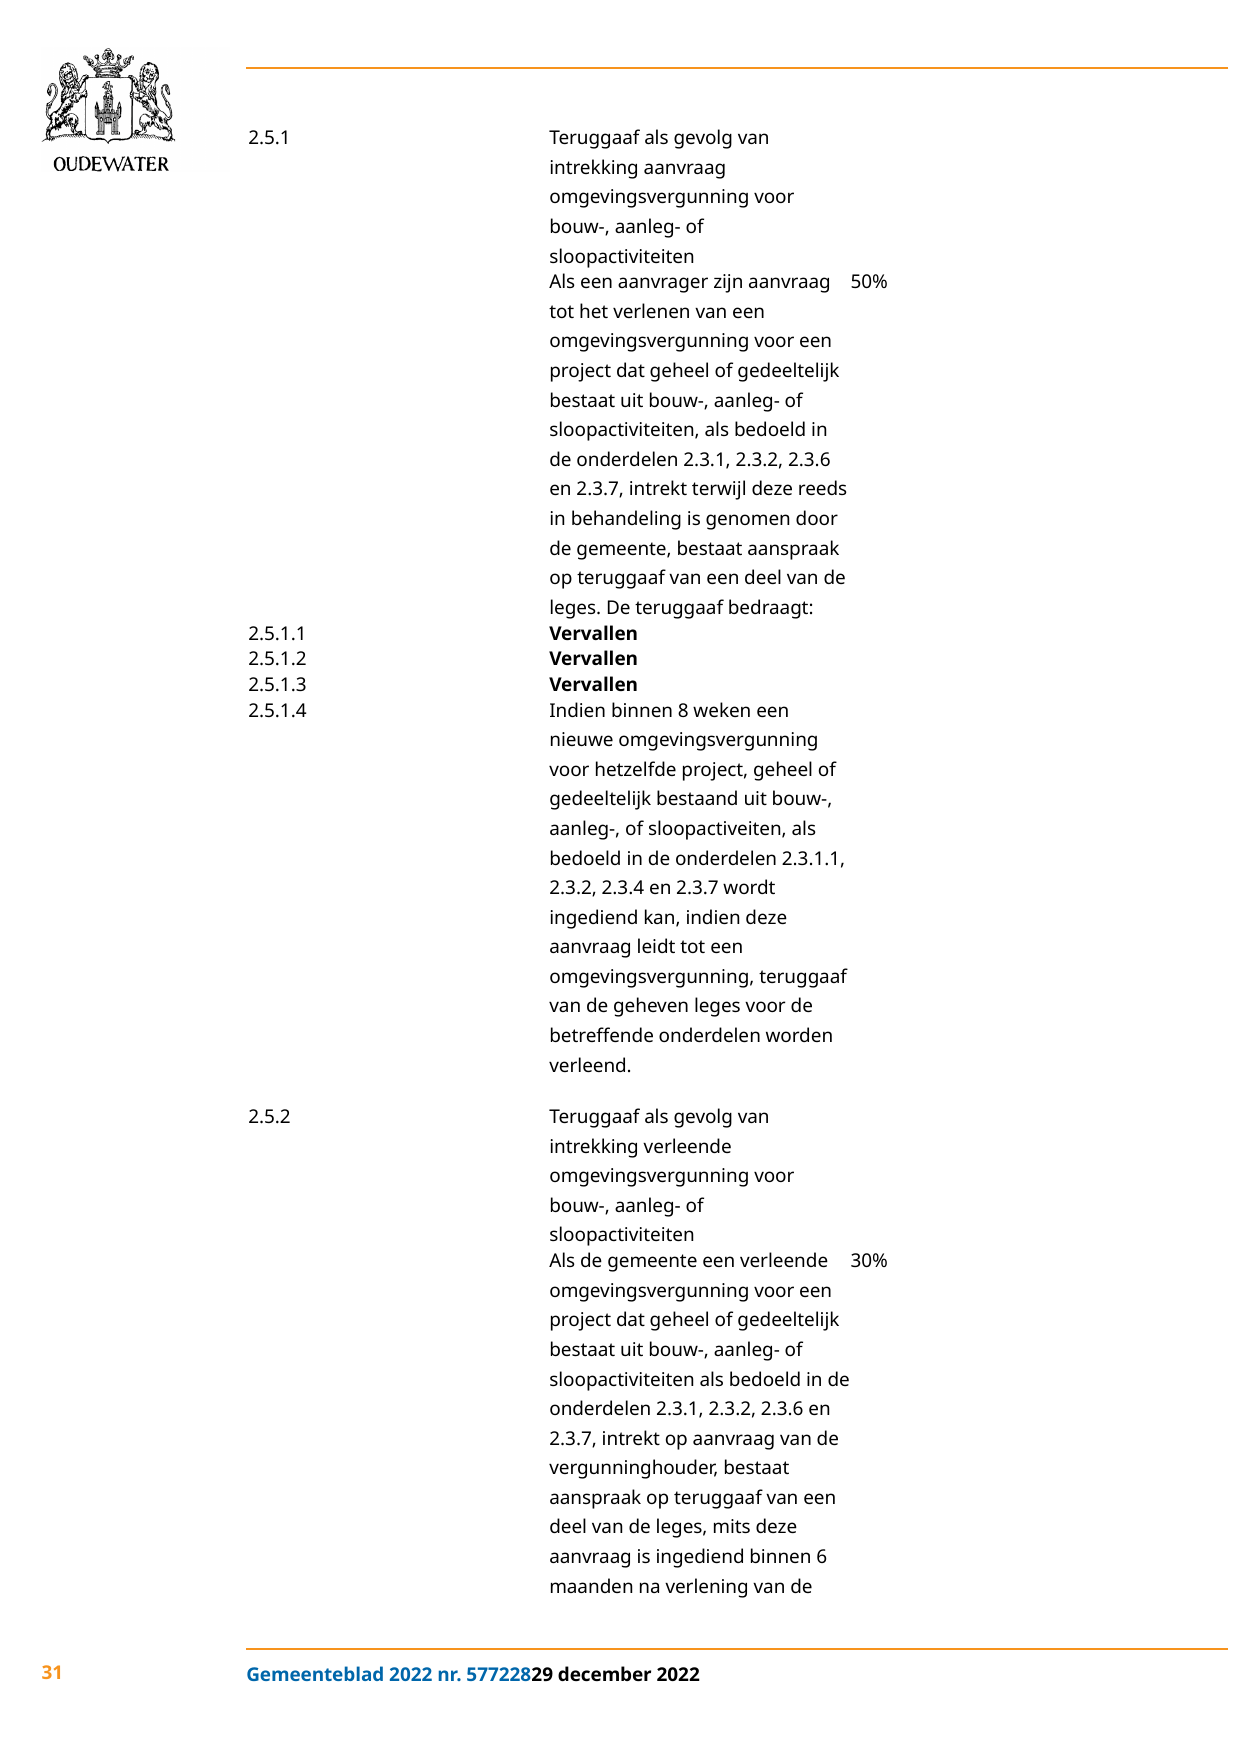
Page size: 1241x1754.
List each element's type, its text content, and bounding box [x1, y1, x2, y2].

table_cell Vervallen [549, 620, 850, 645]
table_cell Teruggaaf als gevolg van intrekking verleende omgevingsvergunning voor bouw-, aanleg- of sloopactiviteiten [549, 1103, 850, 1247]
table_cell [850, 1103, 1152, 1247]
table_cell Indien binnen 8 weken een nieuwe omgevingsvergunning voor hetzelfde project, geheel of gedeeltelijk bestaand uit bouw-, aanleg-, of sloopactiveiten, als bedoeld in de onderdelen 2.3.1.1, 2.3.2, 2.3.4 en 2.3.7 wordt ingediend kan, indien deze aanvraag leidt tot een omgevingsvergunning, teruggaaf van de geheven leges voor de betreffende onderdelen worden verleend. [549, 697, 850, 1078]
table_cell 2.5.2 [248, 1103, 549, 1247]
table_cell 2.5.1.3 [248, 671, 549, 697]
table_cell [850, 671, 1152, 697]
table_cell Als een aanvrager zijn aanvraag tot het verlenen van een omgevingsvergunning voor een project dat geheel of gedeeltelijk bestaat uit bouw-, aanleg- of sloopactiviteiten, als bedoeld in de onderdelen 2.3.1, 2.3.2, 2.3.6 en 2.3.7, intrekt terwijl deze reeds in behandeling is genomen door de gemeente, bestaat aanspraak op teruggaaf van een deel van de leges. De teruggaaf bedraagt: [549, 269, 850, 620]
table_header 2.5.1 [248, 125, 549, 268]
table_cell [850, 620, 1152, 645]
table_cell 30% [850, 1248, 1152, 1598]
table_cell 2.5.1.4 [248, 697, 549, 1078]
picture [41, 47, 231, 172]
table_cell 50% [850, 269, 1152, 620]
table_cell [549, 1078, 850, 1103]
table_cell [850, 645, 1152, 671]
table_header Teruggaaf als gevolg van intrekking aanvraag omgevingsvergunning voor bouw-, aanleg- of sloopactiviteiten [549, 125, 850, 268]
table_header [850, 125, 1152, 268]
table_cell 2.5.1.2 [248, 645, 549, 671]
table_cell [850, 1078, 1152, 1103]
table_cell [248, 1248, 549, 1598]
table_cell Als de gemeente een verleende omgevingsvergunning voor een project dat geheel of gedeeltelijk bestaat uit bouw-, aanleg- of sloopactiviteiten als bedoeld in de onderdelen 2.3.1, 2.3.2, 2.3.6 en 2.3.7, intrekt op aanvraag van de vergunninghouder, bestaat aanspraak op teruggaaf van een deel van de leges, mits deze aanvraag is ingediend binnen 6 maanden na verlening van de [549, 1248, 850, 1598]
table_cell [248, 1078, 549, 1103]
table_cell 2.5.1.1 [248, 620, 549, 645]
table_cell [248, 269, 549, 620]
table_cell Vervallen [549, 671, 850, 697]
table_cell Vervallen [549, 645, 850, 671]
table_cell [850, 697, 1152, 1078]
